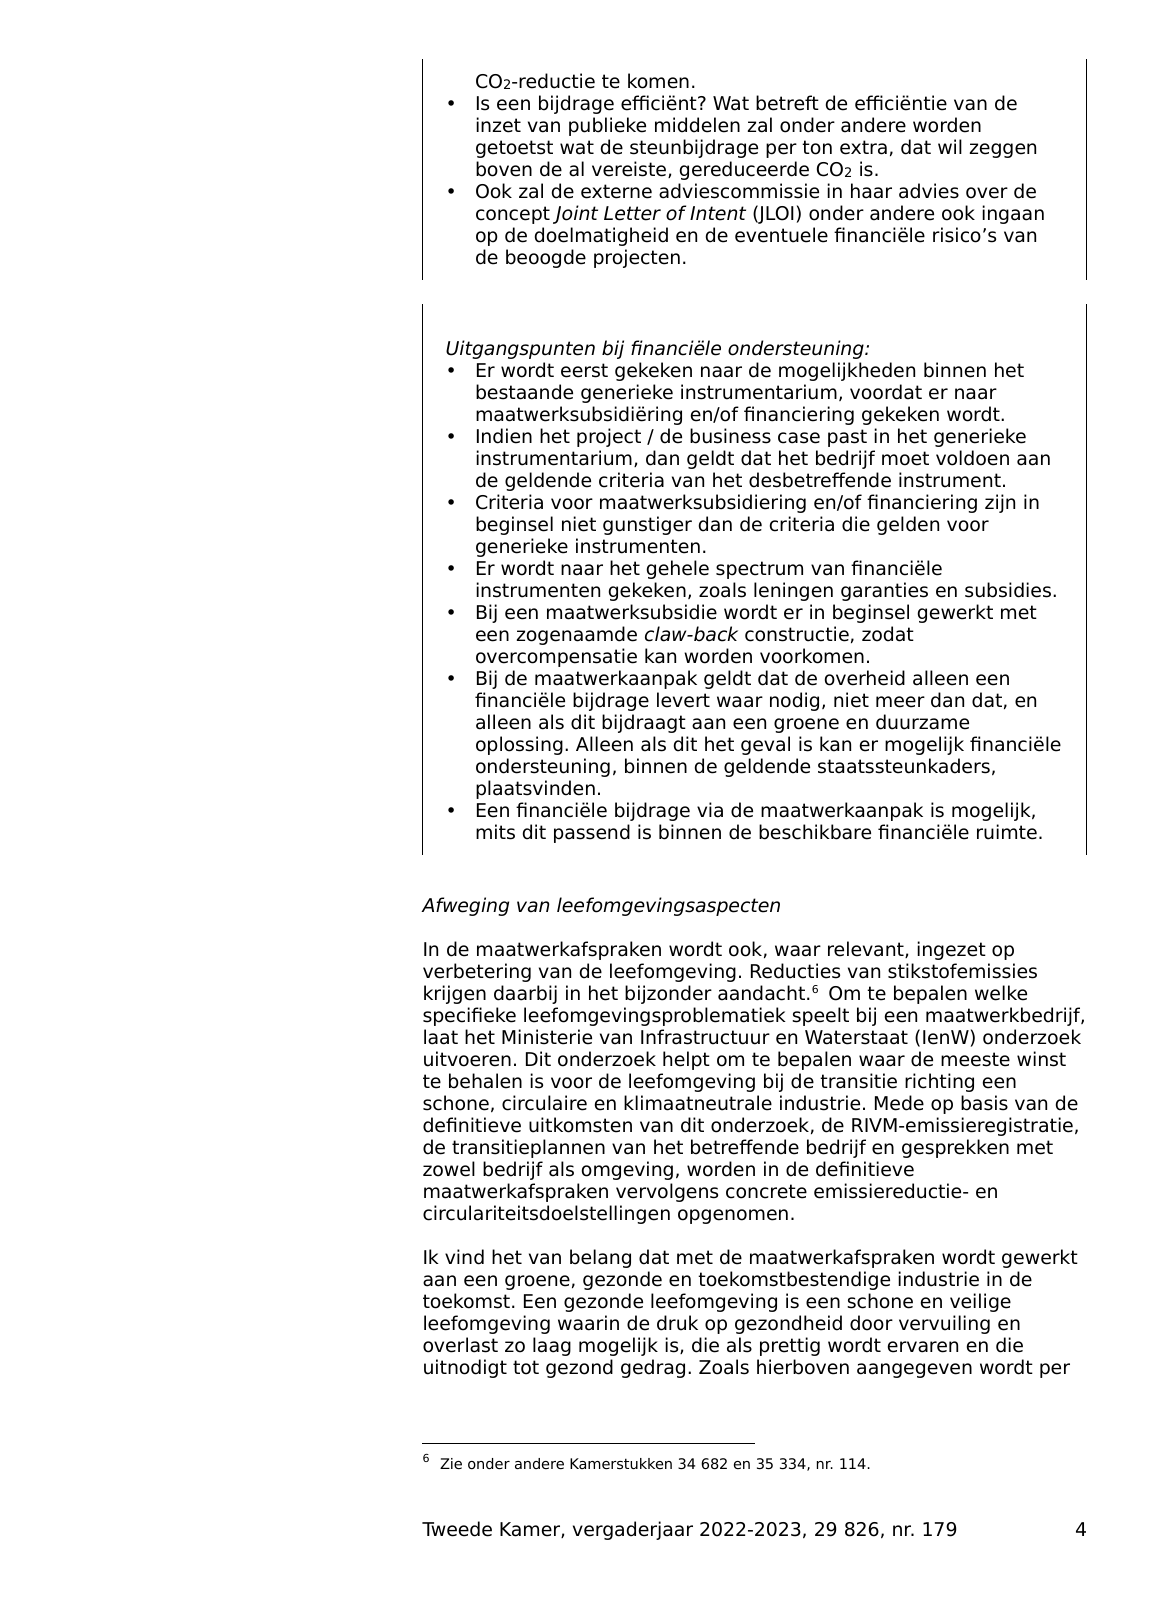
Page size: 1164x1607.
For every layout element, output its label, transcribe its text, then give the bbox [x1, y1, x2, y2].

text In de maatwerkafspraken wordt ook, waar relevant, ingezet op verbetering van de leefomgeving. Reducties van stikstofemissies krijgen daarbij in het bijzonder aandacht. Om te bepalen welke specifieke leefomgevingsproblematiek speelt bij een maatwerkbedrijf, laat het Ministerie van Infrastructuur en Waterstaat (IenW) onderzoek uitvoeren. Dit onderzoek helpt om te bepalen waar de meeste winst te behalen is voor de leefomgeving bij de transitie richting een schone, circulaire en klimaatneutrale industrie. Mede op basis van de definitieve uitkomsten van dit onderzoek, de RIVM-emissieregistratie, de transitieplannen van het betreffende bedrijf en gesprekken met zowel bedrijf als omgeving, worden in de definitieve maatwerkafspraken vervolgens concrete emissiereductie- en circulariteitsdoelstellingen opgenomen. [422, 939, 1087, 1225]
text Ik vind het van belang dat met de maatwerkafspraken wordt gewerkt aan een groene, gezonde en toekomstbestendige industrie in de toekomst. Een gezonde leefomgeving is een schone en veilige leefomgeving waarin de druk op gezondheid door vervuiling en overlast zo laag mogelijk is, die als prettig wordt ervaren en die uitnodigt tot gezond gedrag. Zoals hierboven aangegeven wordt per [422, 1247, 1087, 1379]
table_header Uitgangspunten bij financiële ondersteuning: • Er wordt eerst gekeken naar de mogelijkheden binnen het bestaande generieke instrumentarium, voordat er naar maatwerksubsidiëring en/of financiering gekeken wordt. • Indien het project / de business case past in het generieke instrumentarium, dan geldt dat het bedrijf moet voldoen aan de geldende criteria van het desbetreffende instrument. • Criteria voor maatwerksubsidiering en/of financiering zijn in beginsel niet gunstiger dan de criteria die gelden voor generieke instrumenten. • Er wordt naar het gehele spectrum van financiële instrumenten gekeken, zoals leningen garanties en subsidies. • Bij een maatwerksubsidie wordt er in beginsel gewerkt met een zogenaamde claw-back constructie, zodat overcompensatie kan worden voorkomen. • Bij de maatwerkaanpak geldt dat de overheid alleen een financiële bijdrage levert waar nodig, niet meer dan dat, en alleen als dit bijdraagt aan een groene en duurzame oplossing. Alleen als dit het geval is kan er mogelijk financiële ondersteuning, binnen de geldende staatssteunkaders, plaatsvinden. • Een financiële bijdrage via de maatwerkaanpak is mogelijk, mits dit passend is binnen de beschikbare financiële ruimte. [423, 304, 1086, 855]
table_header CO2-reductie te komen. • Is een bijdrage efficiënt? Wat betreft de efficiëntie van de inzet van publieke middelen zal onder andere worden getoetst wat de steunbijdrage per ton extra, dat wil zeggen boven de al vereiste, gereduceerde CO2 is. • Ook zal de externe adviescommissie in haar advies over de concept Joint Letter of Intent (JLOI) onder andere ook ingaan op de doelmatigheid en de eventuele financiële risico’s van de beoogde projecten. [423, 59, 1086, 280]
subtitle Afweging van leefomgevingsaspecten [422, 895, 1087, 917]
text Zie onder andere Kamerstukken 34 682 en 35 334, nr. 114. [422, 1452, 1087, 1474]
